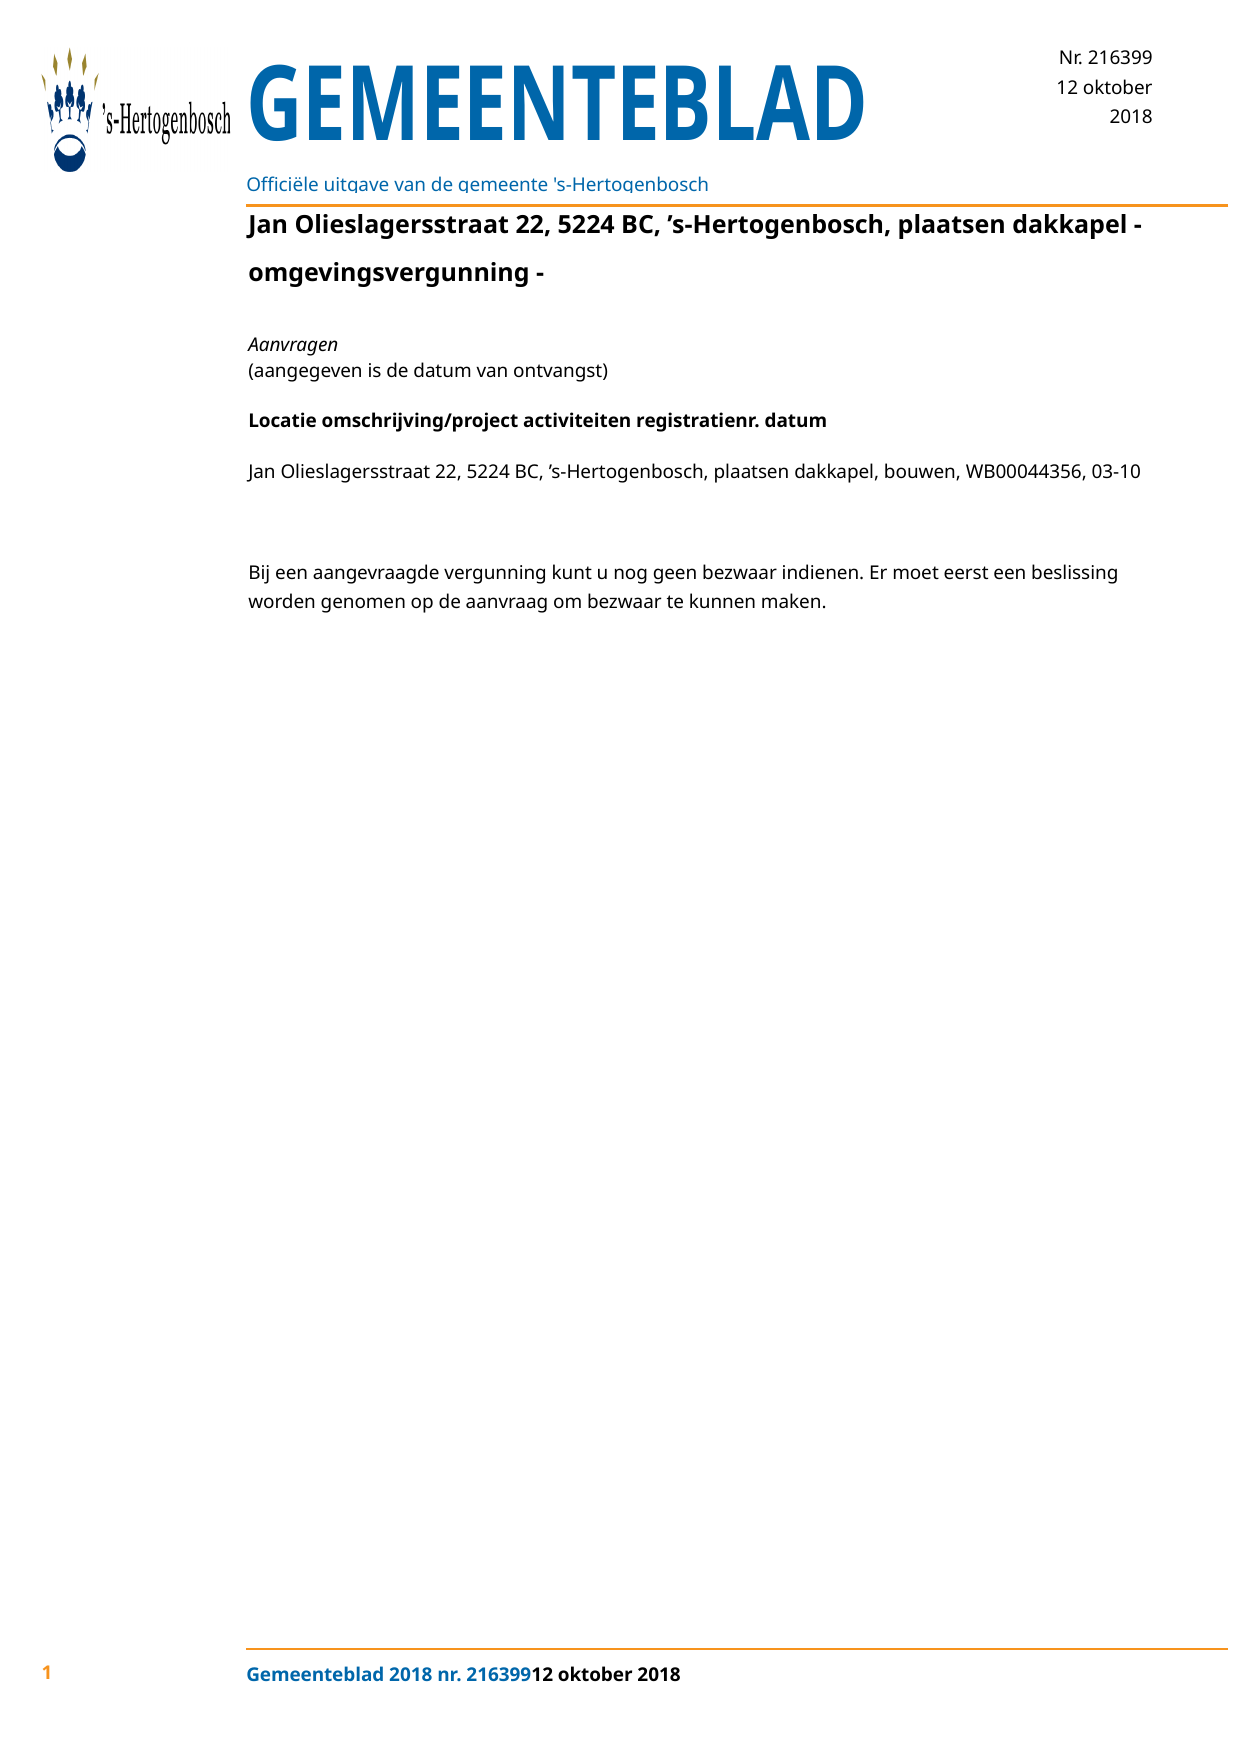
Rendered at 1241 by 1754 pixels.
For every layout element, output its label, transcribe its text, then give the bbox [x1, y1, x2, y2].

picture [41, 47, 231, 172]
text (aangegeven is de datum van ontvangst) [248, 357, 1152, 383]
text Jan Olieslagersstraat 22, 5224 BC, ’s-Hertogenbosch, plaatsen dakkapel, bouwen, WB00044356, 03-10 [248, 458, 1152, 484]
text Aanvragen [248, 331, 1152, 357]
text Bij een aangevraagde vergunning kunt u nog geen bezwaar indienen. Er moet eerst een beslissing worden genomen op de aanvraag om bezwaar te kunnen maken. [248, 559, 1152, 614]
text Jan Olieslagersstraat 22, 5224 BC, ’s-Hertogenbosch, plaatsen dakkapel - omgevingsvergunning - [248, 207, 1152, 288]
text Locatie omschrijving/project activiteiten registratienr. datum [248, 408, 1152, 433]
